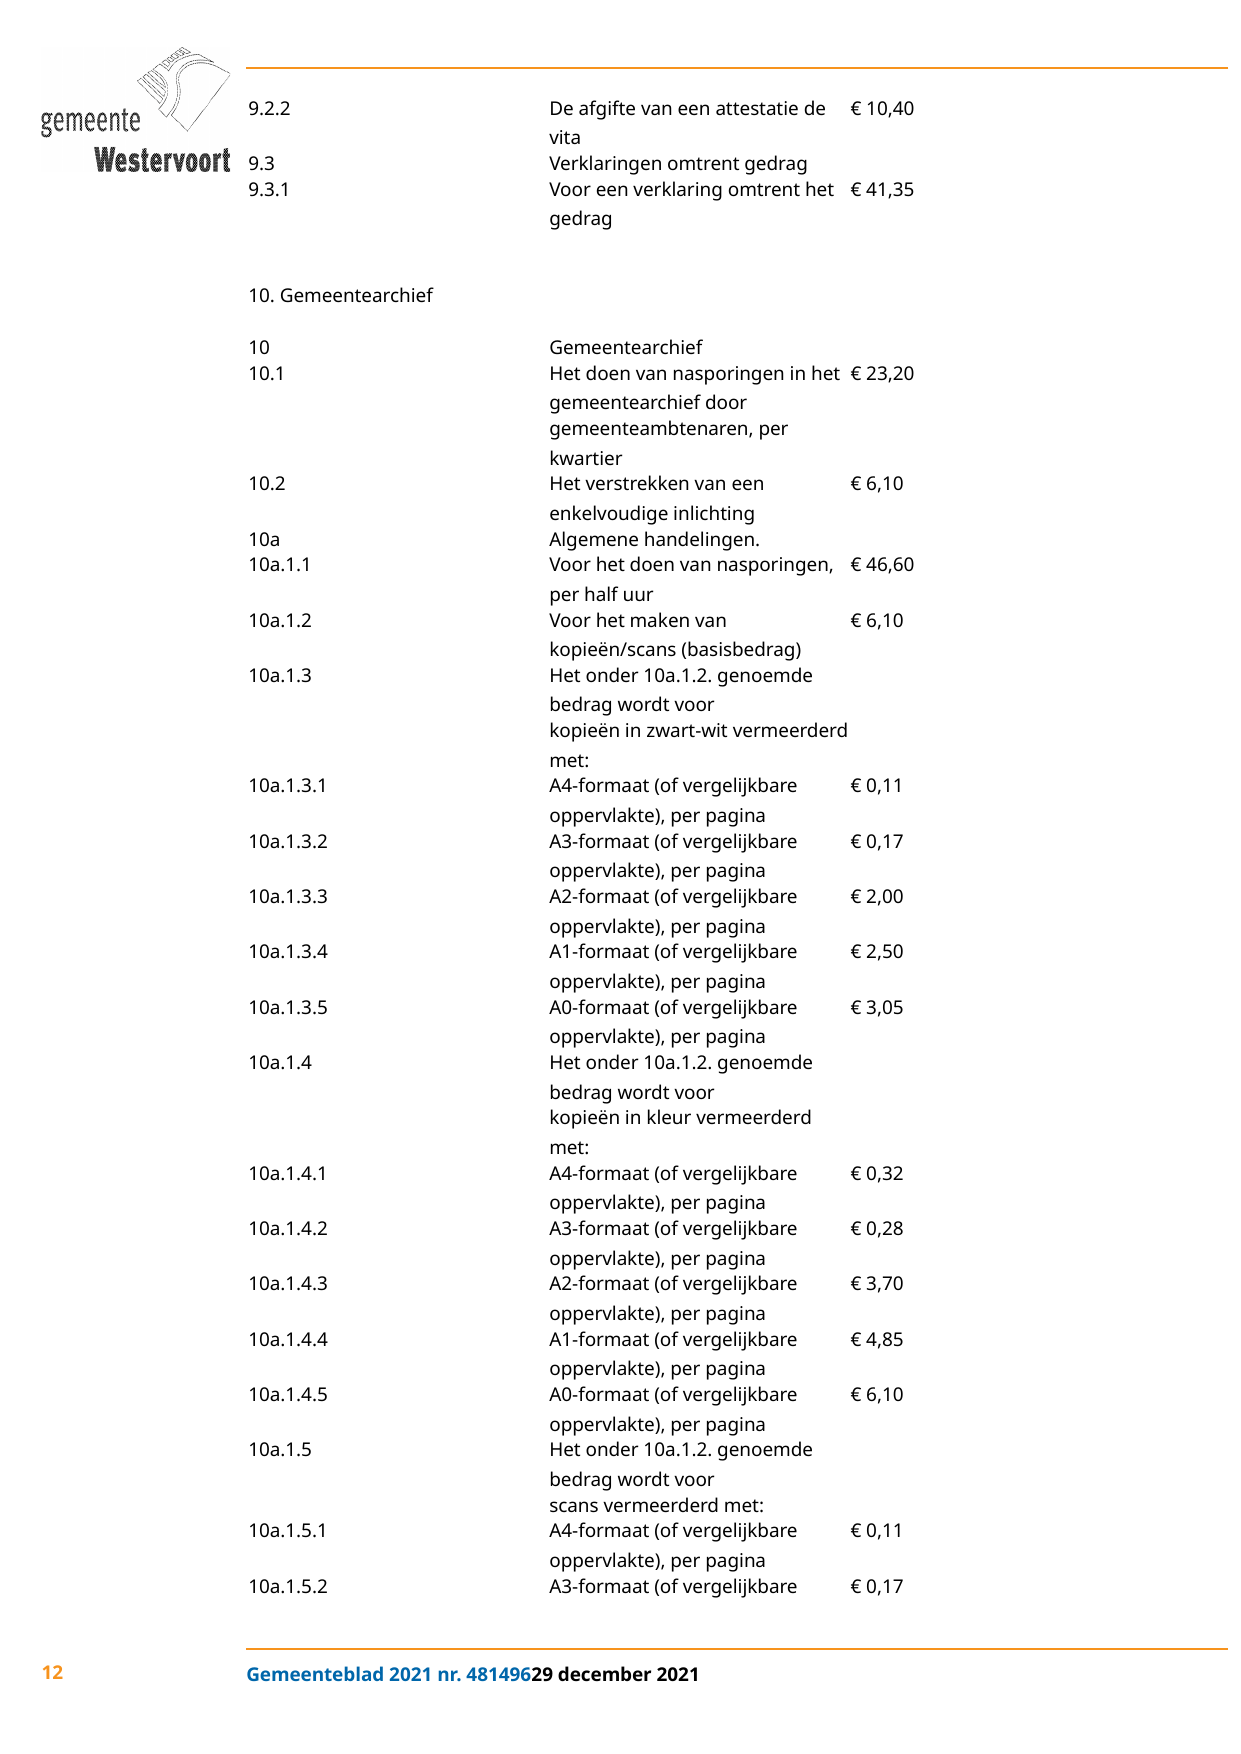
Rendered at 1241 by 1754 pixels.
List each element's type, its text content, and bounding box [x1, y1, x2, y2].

table_cell € 0,11 [850, 773, 1001, 828]
table_cell [850, 526, 1001, 551]
table_cell 10a.1.3 [248, 662, 549, 717]
table_cell Het onder 10a.1.2. genoemde bedrag wordt voor [549, 662, 850, 717]
table_cell € 0,28 [850, 1215, 1001, 1271]
table_cell kopieën in zwart-wit vermeerderd met: [549, 718, 850, 773]
table_cell € 3,05 [850, 994, 1001, 1049]
table_cell Het onder 10a.1.2. genoemde bedrag wordt voor [549, 1436, 850, 1492]
table_cell [850, 231, 1001, 257]
table_cell 10a.1.4.5 [248, 1381, 549, 1436]
table_cell [1001, 1492, 1152, 1517]
table_cell Gemeentearchief [549, 334, 850, 360]
table_cell [850, 415, 1001, 470]
table_cell [1001, 662, 1152, 717]
table_cell € 41,35 [850, 176, 1001, 231]
table_cell A1-formaat (of vergelijkbare oppervlakte), per pagina [549, 939, 850, 994]
table_cell 10a.1.5 [248, 1436, 549, 1492]
table_cell [1001, 283, 1152, 308]
table_cell € 10,40 [850, 95, 1001, 150]
table_cell [549, 231, 850, 257]
table_cell Verklaringen omtrent gedrag [549, 150, 850, 176]
table_cell 10a.1.3.5 [248, 994, 549, 1049]
table_cell 10a.1.5.1 [248, 1518, 549, 1573]
table_cell [1001, 95, 1152, 150]
table_cell [1001, 1326, 1152, 1381]
table_cell 9.2.2 [248, 95, 549, 150]
table_cell [1001, 607, 1152, 662]
table_cell [1001, 176, 1152, 231]
table_cell A1-formaat (of vergelijkbare oppervlakte), per pagina [549, 1326, 850, 1381]
table_cell [1001, 1381, 1152, 1436]
table_cell [1001, 1271, 1152, 1326]
table_cell kopieën in kleur vermeerderd met: [549, 1105, 850, 1160]
table_cell Voor het doen van nasporingen, per half uur [549, 551, 850, 607]
table_cell [1001, 360, 1152, 415]
table_cell A2-formaat (of vergelijkbare oppervlakte), per pagina [549, 1271, 850, 1326]
table_cell [1001, 828, 1152, 883]
table_cell 10a.1.5.2 [248, 1573, 549, 1598]
table_cell [850, 308, 1001, 334]
table_cell [1001, 773, 1152, 828]
table_cell [1001, 1573, 1152, 1598]
picture [41, 47, 231, 172]
table_cell € 23,20 [850, 360, 1001, 415]
table_cell [248, 1105, 549, 1160]
table_cell A3-formaat (of vergelijkbare [549, 1573, 850, 1598]
table_cell [549, 308, 850, 334]
table_cell [1001, 470, 1152, 526]
table_cell 10a.1.4.3 [248, 1271, 549, 1326]
table_cell A0-formaat (of vergelijkbare oppervlakte), per pagina [549, 1381, 850, 1436]
table_cell [248, 231, 549, 257]
table_cell [248, 1492, 549, 1517]
table_cell [1001, 939, 1152, 994]
table_cell A4-formaat (of vergelijkbare oppervlakte), per pagina [549, 1160, 850, 1215]
table_cell € 0,32 [850, 1160, 1001, 1215]
table_cell 10.2 [248, 470, 549, 526]
table_cell [248, 257, 549, 283]
table_cell 10a.1.1 [248, 551, 549, 607]
table_cell [850, 1105, 1001, 1160]
table_cell A0-formaat (of vergelijkbare oppervlakte), per pagina [549, 994, 850, 1049]
table_cell scans vermeerderd met: [549, 1492, 850, 1517]
table_cell [850, 257, 1001, 308]
table_cell Het verstrekken van een enkelvoudige inlichting [549, 470, 850, 526]
table_cell [1001, 415, 1152, 470]
table_cell [850, 718, 1001, 773]
table_cell € 6,10 [850, 470, 1001, 526]
table_cell [1001, 257, 1152, 283]
table_cell Voor het maken van kopieën/scans (basisbedrag) [549, 607, 850, 662]
table_cell A3-formaat (of vergelijkbare oppervlakte), per pagina [549, 828, 850, 883]
table_cell 10a.1.3.1 [248, 773, 549, 828]
table_cell [248, 415, 549, 470]
table_cell [850, 1436, 1001, 1492]
table_cell 10.1 [248, 360, 549, 415]
table_cell 10a.1.3.4 [248, 939, 549, 994]
table_cell [1001, 334, 1152, 360]
table_cell [1001, 883, 1152, 939]
table_cell 10a.1.3.2 [248, 828, 549, 883]
table_cell € 3,70 [850, 1271, 1001, 1326]
table_cell [549, 257, 850, 283]
table_cell [1001, 1049, 1152, 1104]
table_cell 10a.1.4.2 [248, 1215, 549, 1271]
table_cell 10a.1.4 [248, 1049, 549, 1104]
table_cell 9.3.1 [248, 176, 549, 231]
table_cell 10 [248, 334, 549, 360]
table_cell [1001, 231, 1152, 257]
table_cell Algemene handelingen. [549, 526, 850, 551]
table_cell € 4,85 [850, 1326, 1001, 1381]
table_cell A3-formaat (of vergelijkbare oppervlakte), per pagina [549, 1215, 850, 1271]
table_cell [1001, 1215, 1152, 1271]
table_cell [1001, 1436, 1152, 1492]
table_cell [1001, 994, 1152, 1049]
table_cell € 0,11 [850, 1518, 1001, 1573]
table_cell € 2,00 [850, 883, 1001, 939]
table_cell A4-formaat (of vergelijkbare oppervlakte), per pagina [549, 1518, 850, 1573]
table_cell [850, 1492, 1001, 1517]
table_cell [1001, 1105, 1152, 1160]
table_cell 9.3 [248, 150, 549, 176]
table_cell [850, 334, 1001, 360]
table_cell gemeenteambtenaren, per kwartier [549, 415, 850, 470]
table_cell [1001, 526, 1152, 551]
table_cell € 0,17 [850, 1573, 1001, 1598]
table_cell Voor een verklaring omtrent het gedrag [549, 176, 850, 231]
table_cell De afgifte van een attestatie de vita [549, 95, 850, 150]
table_cell [850, 1049, 1001, 1104]
table_cell 10a.1.3.3 [248, 883, 549, 939]
table_cell A2-formaat (of vergelijkbare oppervlakte), per pagina [549, 883, 850, 939]
table_cell 10a.1.4.4 [248, 1326, 549, 1381]
table_cell € 0,17 [850, 828, 1001, 883]
table_cell € 6,10 [850, 607, 1001, 662]
table_cell 10a.1.2 [248, 607, 549, 662]
table_cell € 2,50 [850, 939, 1001, 994]
table_cell € 46,60 [850, 551, 1001, 607]
table_cell [248, 718, 549, 773]
table_cell [850, 150, 1001, 176]
table_cell [1001, 718, 1152, 773]
table_cell 10. Gemeentearchief [248, 283, 850, 308]
table_cell [1001, 150, 1152, 176]
table_cell 10a [248, 526, 549, 551]
table_cell A4-formaat (of vergelijkbare oppervlakte), per pagina [549, 773, 850, 828]
table_cell [1001, 551, 1152, 607]
table_cell [850, 662, 1001, 717]
table_cell 10a.1.4.1 [248, 1160, 549, 1215]
table_cell Het onder 10a.1.2. genoemde bedrag wordt voor [549, 1049, 850, 1104]
table_cell [1001, 308, 1152, 334]
table_cell € 6,10 [850, 1381, 1001, 1436]
table_cell Het doen van nasporingen in het gemeentearchief door [549, 360, 850, 415]
table_cell [248, 308, 549, 334]
table_cell [1001, 1518, 1152, 1573]
table_cell [1001, 1160, 1152, 1215]
